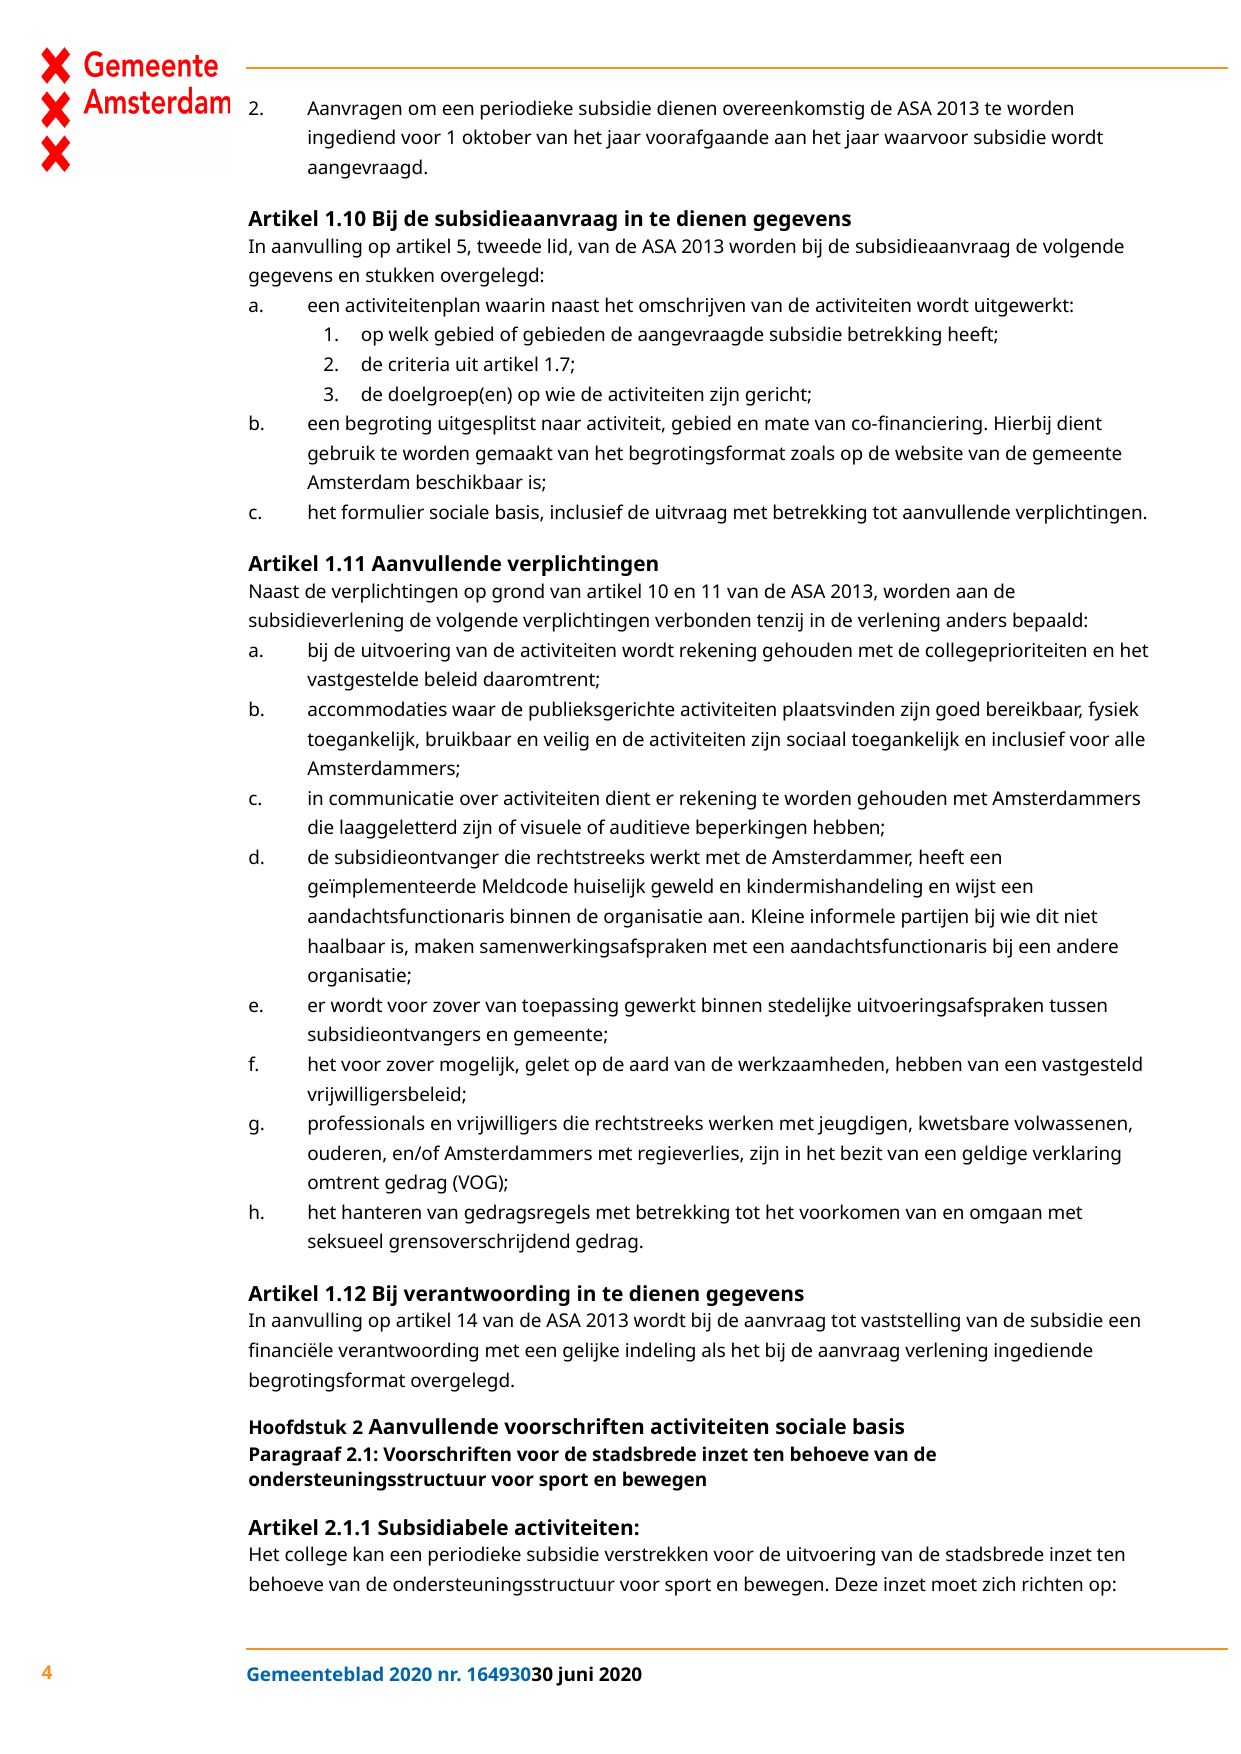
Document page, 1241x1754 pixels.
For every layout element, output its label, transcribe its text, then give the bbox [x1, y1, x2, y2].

text Artikel 2.1.1 Subsidiabele activiteiten: [248, 1513, 1152, 1542]
text Artikel 1.10 Bij de subsidieaanvraag in te dienen gegevens [248, 204, 1152, 233]
list een begroting uitgesplitst naar activiteit, gebied en mate van co-financiering. Hierbij dient gebruik te worden gemaakt van het begrotingsformat zoals op de website van de gemeente Amsterdam beschikbaar is; [248, 410, 1152, 495]
list accommodaties waar de publieksgerichte activiteiten plaatsvinden zijn goed bereikbaar, fysiek toegankelijk, bruikbaar en veilig en de activiteiten zijn sociaal toegankelijk en inclusief voor alle Amsterdammers; [248, 696, 1152, 781]
list het hanteren van gedragsregels met betrekking tot het voorkomen van en omgaan met seksueel grensoverschrijdend gedrag. [248, 1199, 1152, 1254]
text Artikel 1.11 Aanvullende verplichtingen [248, 549, 1152, 578]
text Paragraaf 2.1: Voorschriften voor de stadsbrede inzet ten behoeve van de ondersteuningsstructuur voor sport en bewegen [248, 1441, 1152, 1492]
list bij de uitvoering van de activiteiten wordt rekening gehouden met de collegeprioriteiten en het vastgestelde beleid daaromtrent; [248, 637, 1152, 692]
list de criteria uit artikel 1.7; [323, 351, 1152, 377]
text Hoofdstuk 2 Aanvullende voorschriften activiteiten sociale basis [248, 1412, 1152, 1441]
list de subsidieontvanger die rechtstreeks werkt met de Amsterdammer, heeft een geïmplementeerde Meldcode huiselijk geweld en kindermishandeling en wijst een aandachtsfunctionaris binnen de organisatie aan. Kleine informele partijen bij wie dit niet haalbaar is, maken samenwerkingsafspraken met een aandachtsfunctionaris bij een andere organisatie; [248, 844, 1152, 988]
list in communicatie over activiteiten dient er rekening te worden gehouden met Amsterdammers die laaggeletterd zijn of visuele of auditieve beperkingen hebben; [248, 785, 1152, 840]
list de doelgroep(en) op wie de activiteiten zijn gericht; [323, 381, 1152, 406]
list op welk gebied of gebieden de aangevraagde subsidie betrekking heeft; [323, 322, 1152, 347]
list een activiteitenplan waarin naast het omschrijven van de activiteiten wordt uitgewerkt: [248, 292, 1152, 318]
text In aanvulling op artikel 5, tweede lid, van de ASA 2013 worden bij de subsidieaanvraag de volgende gegevens en stukken overgelegd: [248, 233, 1152, 288]
list het voor zover mogelijk, gelet op de aard van de werkzaamheden, hebben van een vastgesteld vrijwilligersbeleid; [248, 1051, 1152, 1107]
text Naast de verplichtingen op grond van artikel 10 en 11 van de ASA 2013, worden aan de subsidieverlening de volgende verplichtingen verbonden tenzij in de verlening anders bepaald: [248, 578, 1152, 633]
list er wordt voor zover van toepassing gewerkt binnen stedelijke uitvoeringsafspraken tussen subsidieontvangers en gemeente; [248, 992, 1152, 1047]
text In aanvulling op artikel 14 van de ASA 2013 wordt bij de aanvraag tot vaststelling van de subsidie een financiële verantwoording met een gelijke indeling als het bij de aanvraag verlening ingediende begrotingsformat overgelegd. [248, 1308, 1152, 1392]
list het formulier sociale basis, inclusief de uitvraag met betrekking tot aanvullende verplichtingen. [248, 499, 1152, 525]
picture [41, 47, 231, 172]
list Aanvragen om een periodieke subsidie dienen overeenkomstig de ASA 2013 te worden ingediend voor 1 oktober van het jaar voorafgaande aan het jaar waarvoor subsidie wordt aangevraagd. [248, 95, 1152, 180]
list professionals en vrijwilligers die rechtstreeks werken met jeugdigen, kwetsbare volwassenen, ouderen, en/of Amsterdammers met regieverlies, zijn in het bezit van een geldige verklaring omtrent gedrag (VOG); [248, 1110, 1152, 1195]
text Artikel 1.12 Bij verantwoording in te dienen gegevens [248, 1279, 1152, 1308]
text Het college kan een periodieke subsidie verstrekken voor de uitvoering van de stadsbrede inzet ten behoeve van de ondersteuningsstructuur voor sport en bewegen. Deze inzet moet zich richten op: [248, 1542, 1152, 1597]
